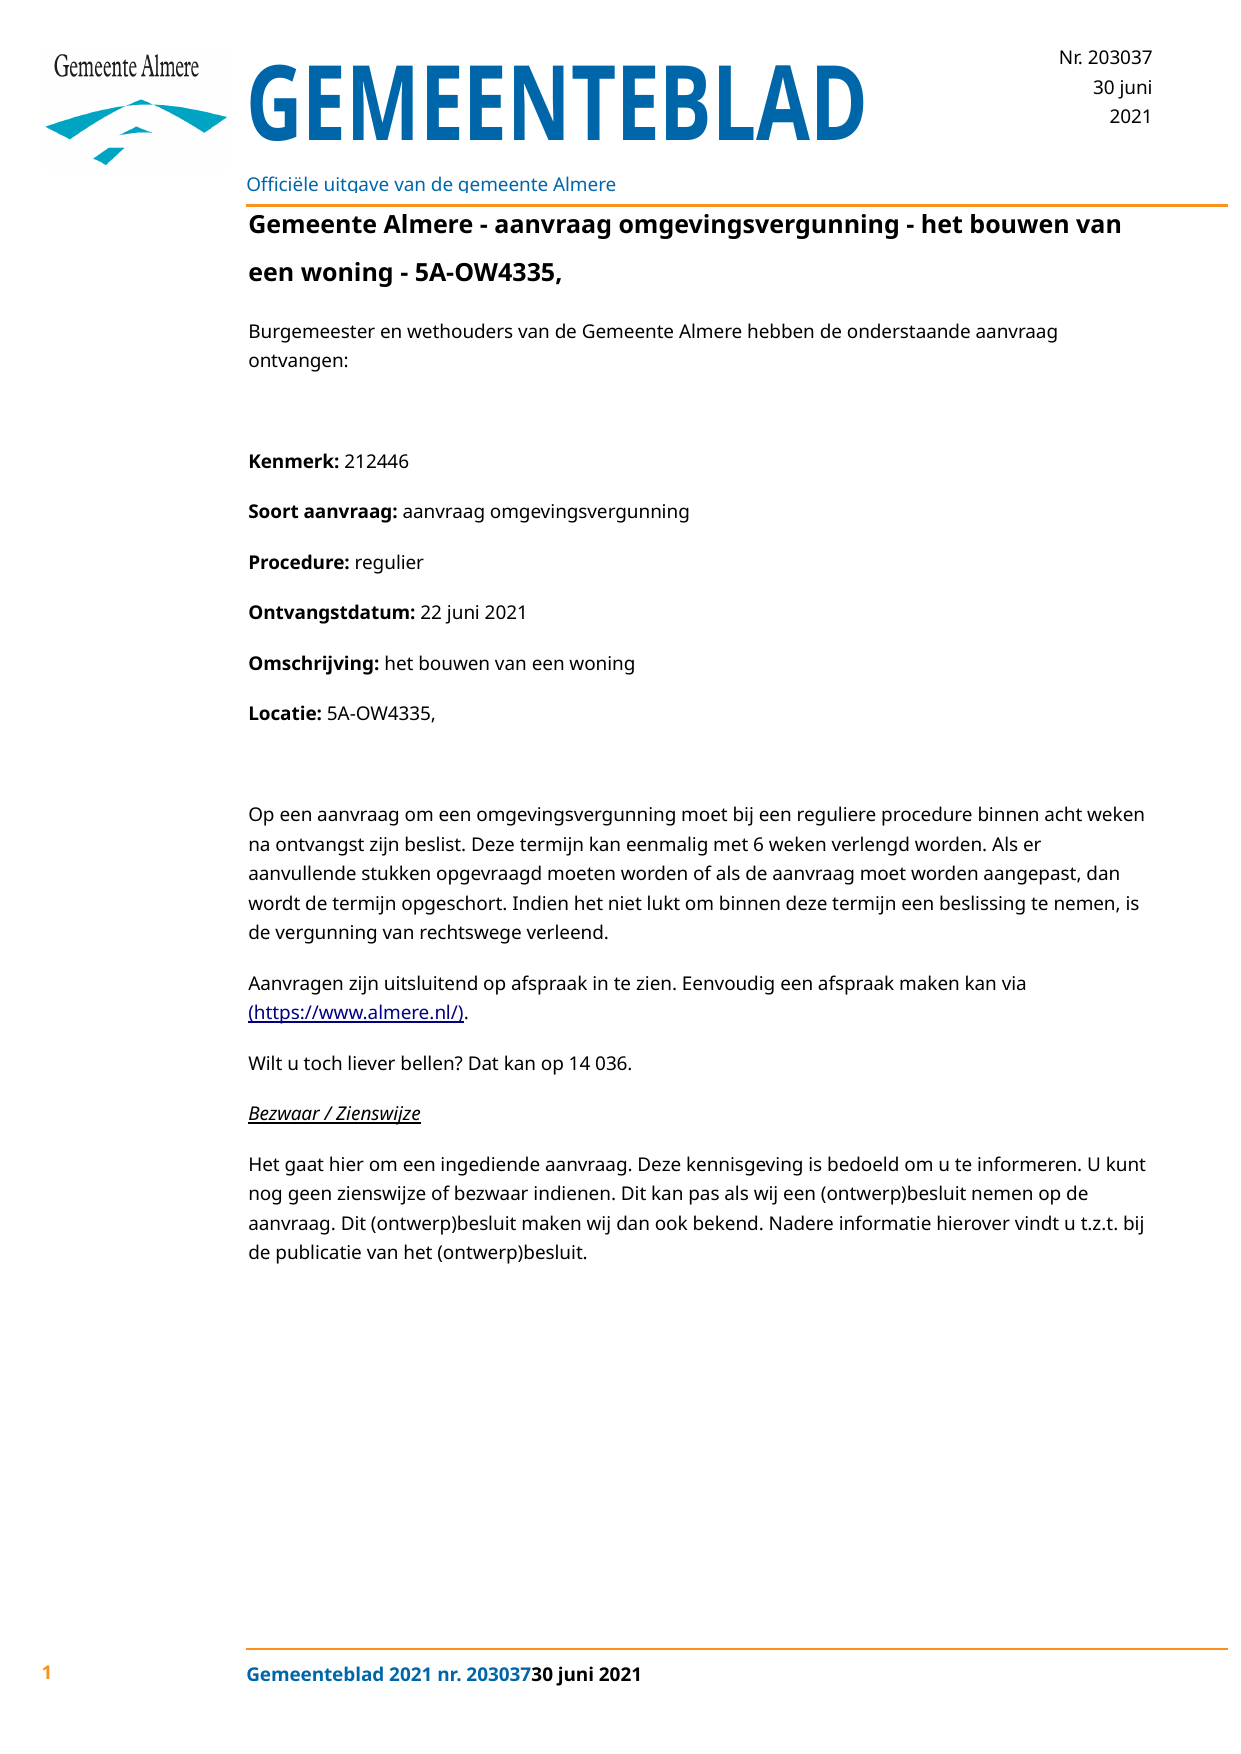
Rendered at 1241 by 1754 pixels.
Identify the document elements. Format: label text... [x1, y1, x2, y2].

text Het gaat hier om een ingediende aanvraag. Deze kennisgeving is bedoeld om u te informeren. U kunt nog geen zienswijze of bezwaar indienen. Dit kan pas als wij een (ontwerp)besluit nemen op de aanvraag. Dit (ontwerp)besluit maken wij dan ook bekend. Nadere informatie hierover vindt u t.z.t. bij de publicatie van het (ontwerp)besluit. [248, 1151, 1152, 1265]
text Gemeente Almere - aanvraag omgevingsvergunning - het bouwen van een woning - 5A-OW4335, [248, 207, 1152, 288]
text Wilt u toch liever bellen? Dat kan op 14 036. [248, 1050, 1152, 1076]
picture [41, 47, 231, 172]
text Omschrijving: het bouwen van een woning [248, 650, 1152, 676]
text Kenmerk: 212446 [248, 448, 1152, 474]
text Procedure: regulier [248, 549, 1152, 575]
text Aanvragen zijn uitsluitend op afspraak in te zien. Eenvoudig een afspraak maken kan via (https://www.almere.nl/). [248, 970, 1152, 1025]
text Soort aanvraag: aanvraag omgevingsvergunning [248, 499, 1152, 524]
text Ontvangstdatum: 22 juni 2021 [248, 599, 1152, 625]
text Op een aanvraag om een omgevingsvergunning moet bij een reguliere procedure binnen acht weken na ontvangst zijn beslist. Deze termijn kan eenmalig met 6 weken verlengd worden. Als er aanvullende stukken opgevraagd moeten worden of als de aanvraag moet worden aangepast, dan wordt de termijn opgeschort. Indien het niet lukt om binnen deze termijn een beslissing te nemen, is de vergunning van rechtswege verleend. [248, 801, 1152, 945]
text Bezwaar / Zienswijze [248, 1100, 1152, 1126]
text Burgemeester en wethouders van de Gemeente Almere hebben de onderstaande aanvraag ontvangen: [248, 318, 1152, 373]
text Locatie: 5A-OW4335, [248, 700, 1152, 726]
